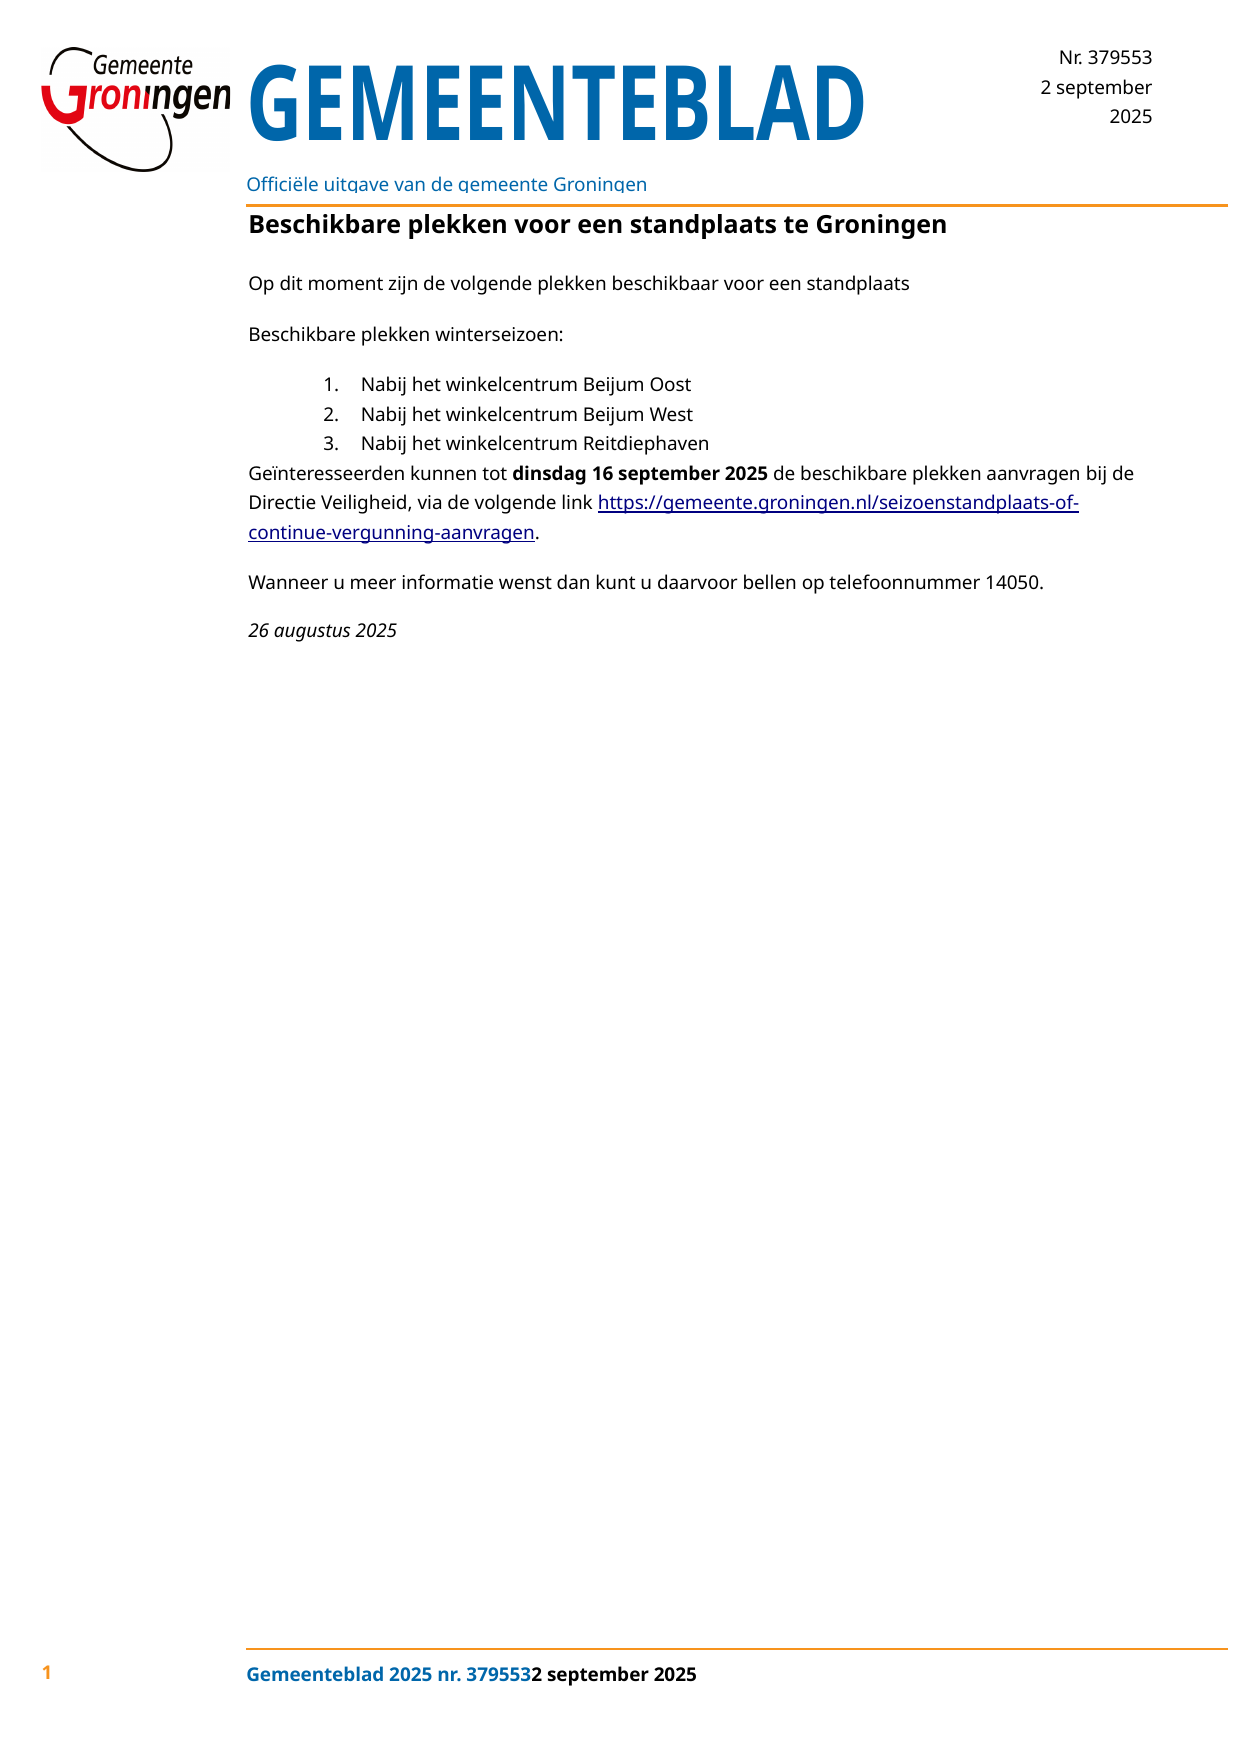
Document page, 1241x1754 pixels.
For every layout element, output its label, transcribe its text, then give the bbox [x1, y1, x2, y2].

list Nabij het winkelcentrum Beijum Oost [323, 371, 1152, 397]
list Nabij het winkelcentrum Beijum West [323, 401, 1152, 426]
text Beschikbare plekken winterseizoen: [248, 321, 1152, 346]
text Geïnteresseerden kunnen tot dinsdag 16 september 2025 de beschikbare plekken aanvragen bij de Directie Veiligheid, via de volgende link https://gemeente.groningen.nl/seizoenstandplaats-of-continue-vergunning-aanvragen. [248, 460, 1152, 545]
list Nabij het winkelcentrum Reitdiephaven [323, 430, 1152, 456]
text Wanneer u meer informatie wenst dan kunt u daarvoor bellen op telefoonnummer 14050. [248, 569, 1152, 595]
text Beschikbare plekken voor een standplaats te Groningen [248, 207, 1152, 241]
text Op dit moment zijn de volgende plekken beschikbaar voor een standplaats [248, 270, 1152, 296]
text 26 augustus 2025 [248, 617, 1152, 643]
picture [41, 47, 231, 172]
